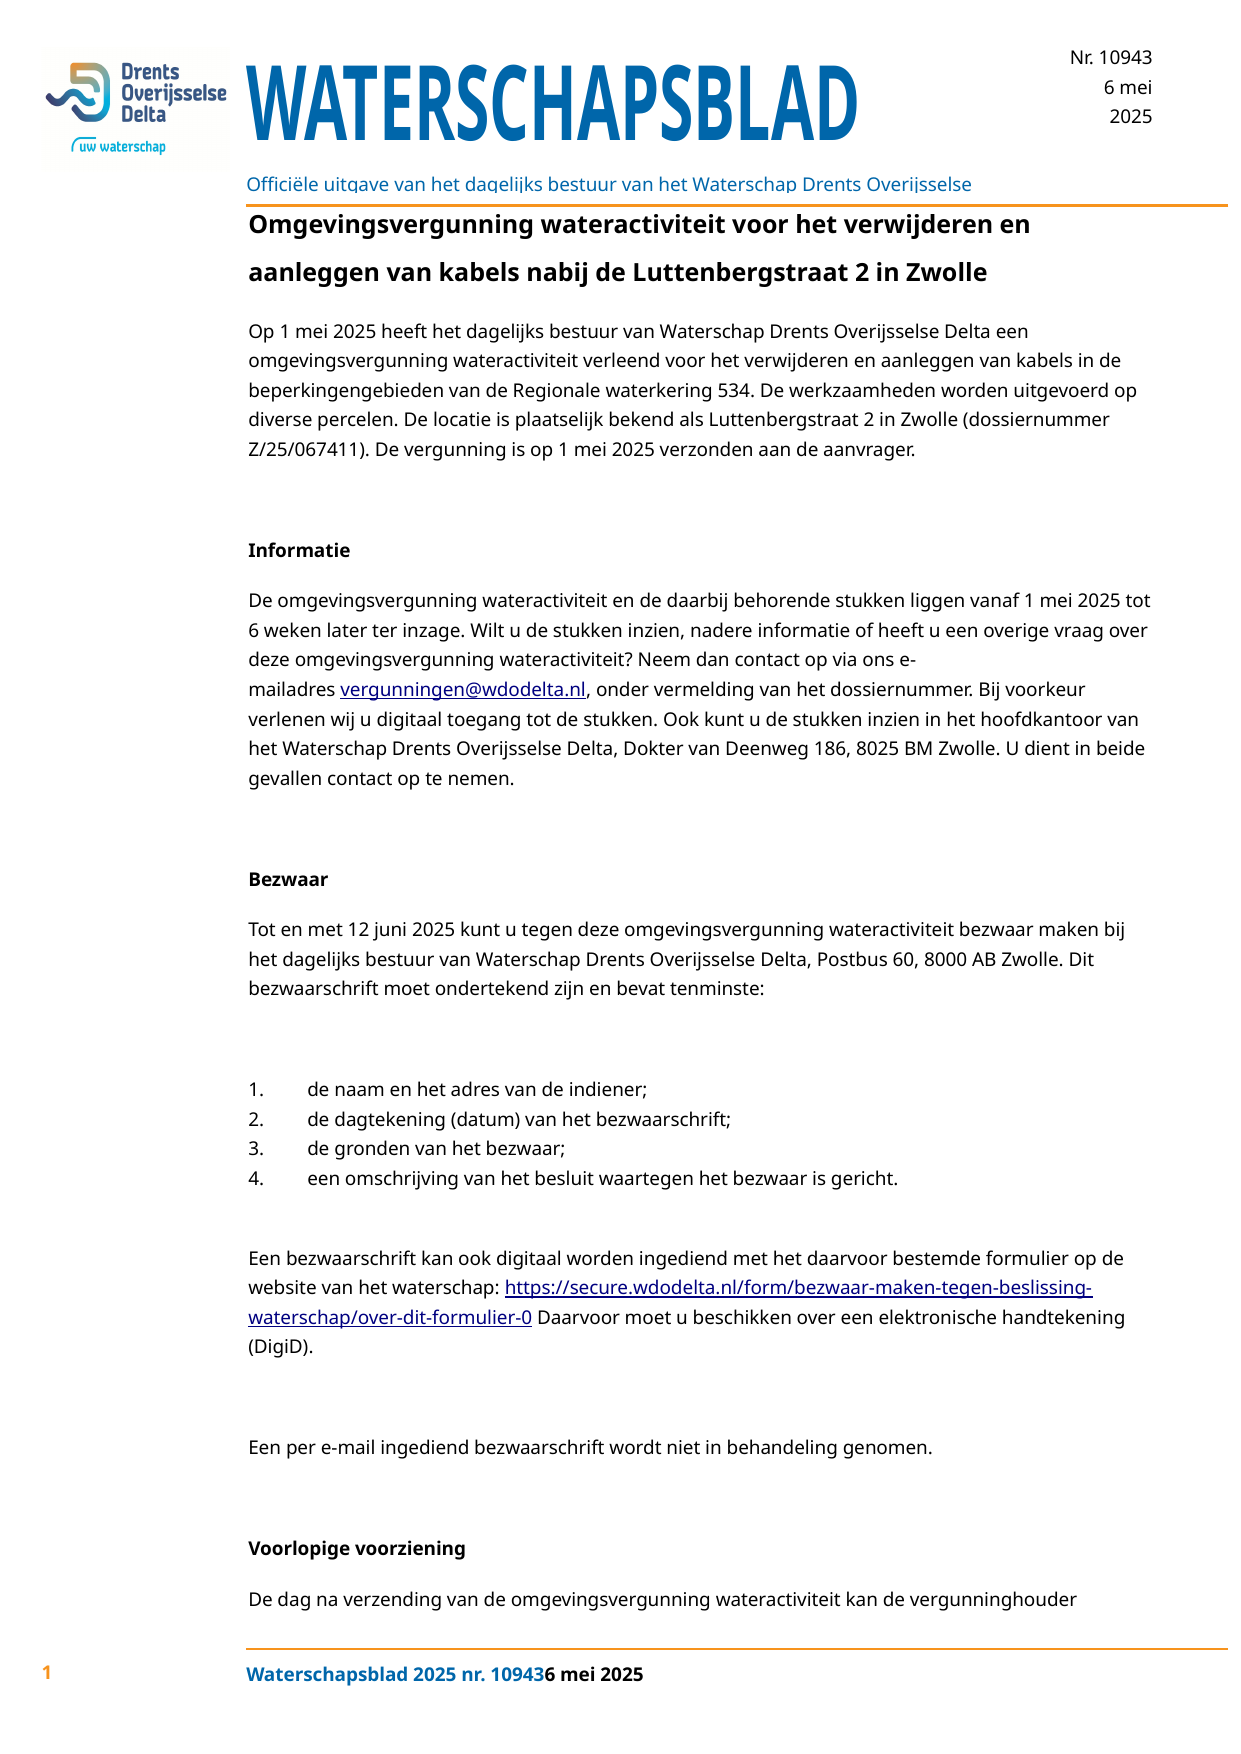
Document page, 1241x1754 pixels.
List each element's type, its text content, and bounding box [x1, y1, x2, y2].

list een omschrijving van het besluit waartegen het bezwaar is gericht. [248, 1165, 1152, 1191]
text Omgevingsvergunning wateractiviteit voor het verwijderen en aanleggen van kabels nabij de Luttenbergstraat 2 in Zwolle [248, 207, 1152, 288]
text Op 1 mei 2025 heeft het dagelijks bestuur van Waterschap Drents Overijsselse Delta een omgevingsvergunning wateractiviteit verleend voor het verwijderen en aanleggen van kabels in de beperkingengebieden van de Regionale waterkering 534. De werkzaamheden worden uitgevoerd op diverse percelen. De locatie is plaatselijk bekend als Luttenbergstraat 2 in Zwolle (dossiernummer Z/25/067411). De vergunning is op 1 mei 2025 verzonden aan de aanvrager. [248, 318, 1152, 462]
text Een per e-mail ingediend bezwaarschrift wordt niet in behandeling genomen. [248, 1434, 1152, 1460]
list de naam en het adres van de indiener; [248, 1076, 1152, 1102]
text De dag na verzending van de omgevingsvergunning wateractiviteit kan de vergunninghouder [248, 1586, 1152, 1612]
text Een bezwaarschrift kan ook digitaal worden ingediend met het daarvoor bestemde formulier op de website van het waterschap: https://secure.wdodelta.nl/form/bezwaar-maken-tegen-beslissing-waterschap/over-dit-formulier-0 Daarvoor moet u beschikken over een elektronische handtekening (DigiD). [248, 1245, 1152, 1359]
picture [41, 47, 231, 172]
list de gronden van het bezwaar; [248, 1135, 1152, 1161]
list de dagtekening (datum) van het bezwaarschrift; [248, 1106, 1152, 1132]
text Bezwaar [248, 866, 1152, 892]
text De omgevingsvergunning wateractiviteit en de daarbij behorende stukken liggen vanaf 1 mei 2025 tot 6 weken later ter inzage. Wilt u de stukken inzien, nadere informatie of heeft u een overige vraag over deze omgevingsvergunning wateractiviteit? Neem dan contact op via ons e-mailadres vergunningen@wdodelta.nl, onder vermelding van het dossiernummer. Bij voorkeur verlenen wij u digitaal toegang tot de stukken. Ook kunt u de stukken inzien in het hoofdkantoor van het Waterschap Drents Overijsselse Delta, Dokter van Deenweg 186, 8025 BM Zwolle. U dient in beide gevallen contact op te nemen. [248, 587, 1152, 791]
text Voorlopige voorziening [248, 1535, 1152, 1561]
text Informatie [248, 537, 1152, 563]
text Tot en met 12 juni 2025 kunt u tegen deze omgevingsvergunning wateractiviteit bezwaar maken bij het dagelijks bestuur van Waterschap Drents Overijsselse Delta, Postbus 60, 8000 AB Zwolle. Dit bezwaarschrift moet ondertekend zijn en bevat tenminste: [248, 916, 1152, 1001]
